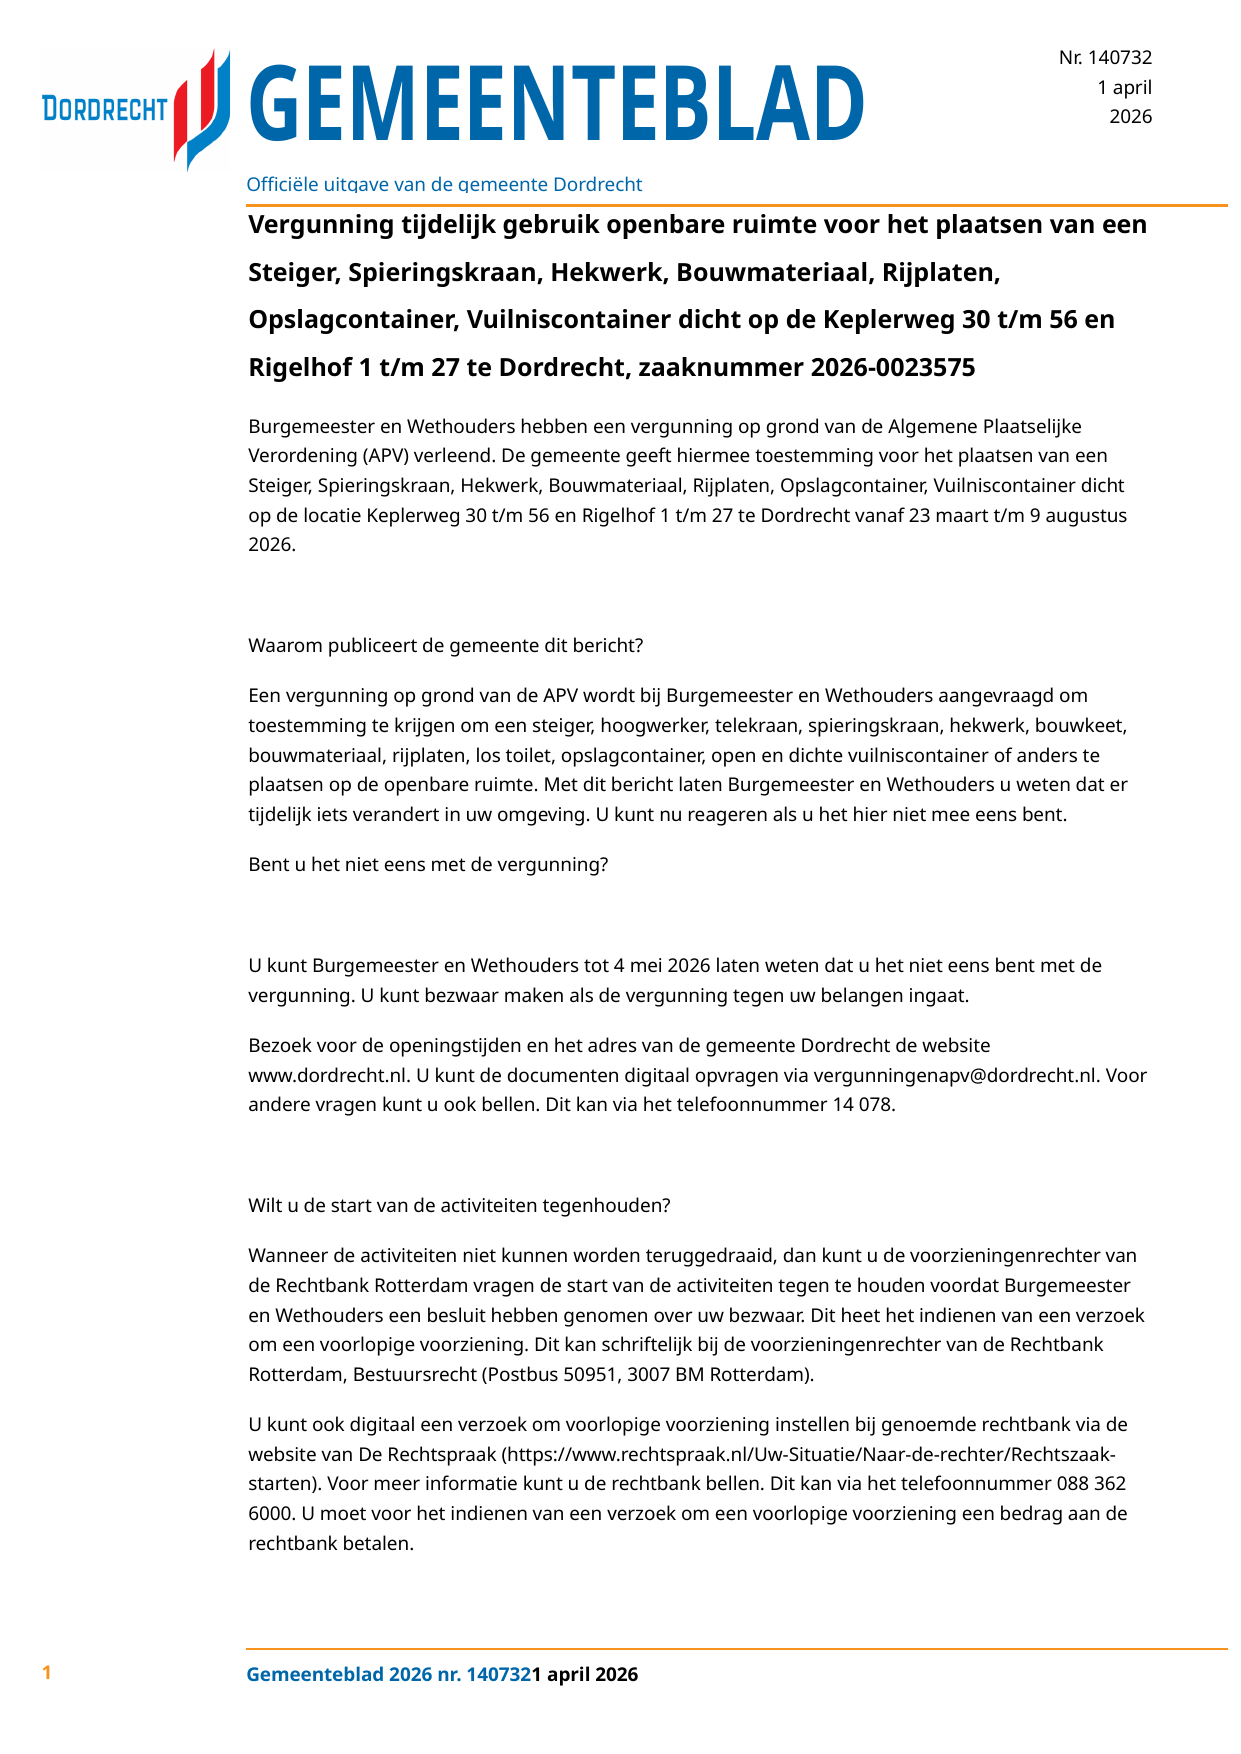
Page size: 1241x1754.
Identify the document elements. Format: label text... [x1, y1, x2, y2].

text Waarom publiceert de gemeente dit bericht? [248, 632, 1152, 658]
text U kunt Burgemeester en Wethouders tot 4 mei 2026 laten weten dat u het niet eens bent met de vergunning. U kunt bezwaar maken als de vergunning tegen uw belangen ingaat. [248, 952, 1152, 1008]
text Bezoek voor de openingstijden en het adres van de gemeente Dordrecht de website www.dordrecht.nl. U kunt de documenten digitaal opvragen via vergunningenapv@dordrecht.nl. Voor andere vragen kunt u ook bellen. Dit kan via het telefoonnummer 14 078. [248, 1032, 1152, 1117]
picture [41, 47, 231, 172]
text Een vergunning op grond van de APV wordt bij Burgemeester en Wethouders aangevraagd om toestemming te krijgen om een steiger, hoogwerker, telekraan, spieringskraan, hekwerk, bouwkeet, bouwmateriaal, rijplaten, los toilet, opslagcontainer, open en dichte vuilniscontainer of anders te plaatsen op de openbare ruimte. Met dit bericht laten Burgemeester en Wethouders u weten dat er tijdelijk iets verandert in uw omgeving. U kunt nu reageren als u het hier niet mee eens bent. [248, 683, 1152, 827]
text U kunt ook digitaal een verzoek om voorlopige voorziening instellen bij genoemde rechtbank via de website van De Rechtspraak (https://www.rechtspraak.nl/Uw-Situatie/Naar-de-rechter/Rechtszaak-starten). Voor meer informatie kunt u de rechtbank bellen. Dit kan via het telefoonnummer 088 362 6000. U moet voor het indienen van een verzoek om een voorlopige voorziening een bedrag aan de rechtbank betalen. [248, 1411, 1152, 1556]
text Bent u het niet eens met de vergunning? [248, 851, 1152, 877]
text Wanneer de activiteiten niet kunnen worden teruggedraaid, dan kunt u de voorzieningenrechter van de Rechtbank Rotterdam vragen de start van de activiteiten tegen te houden voordat Burgemeester en Wethouders een besluit hebben genomen over uw bezwaar. Dit heet het indienen van een verzoek om een voorlopige voorziening. Dit kan schriftelijk bij de voorzieningenrechter van de Rechtbank Rotterdam, Bestuursrecht (Postbus 50951, 3007 BM Rotterdam). [248, 1243, 1152, 1387]
text Vergunning tijdelijk gebruik openbare ruimte voor het plaatsen van een Steiger, Spieringskraan, Hekwerk, Bouwmateriaal, Rijplaten, Opslagcontainer, Vuilniscontainer dicht op de Keplerweg 30 t/m 56 en Rigelhof 1 t/m 27 te Dordrecht, zaaknummer 2026-0023575 [248, 207, 1152, 384]
text Burgemeester en Wethouders hebben een vergunning op grond van de Algemene Plaatselijke Verordening (APV) verleend. De gemeente geeft hiermee toestemming voor het plaatsen van een Steiger, Spieringskraan, Hekwerk, Bouwmateriaal, Rijplaten, Opslagcontainer, Vuilniscontainer dicht op de locatie Keplerweg 30 t/m 56 en Rigelhof 1 t/m 27 te Dordrecht vanaf 23 maart t/m 9 augustus 2026. [248, 413, 1152, 557]
text Wilt u de start van de activiteiten tegenhouden? [248, 1192, 1152, 1218]
